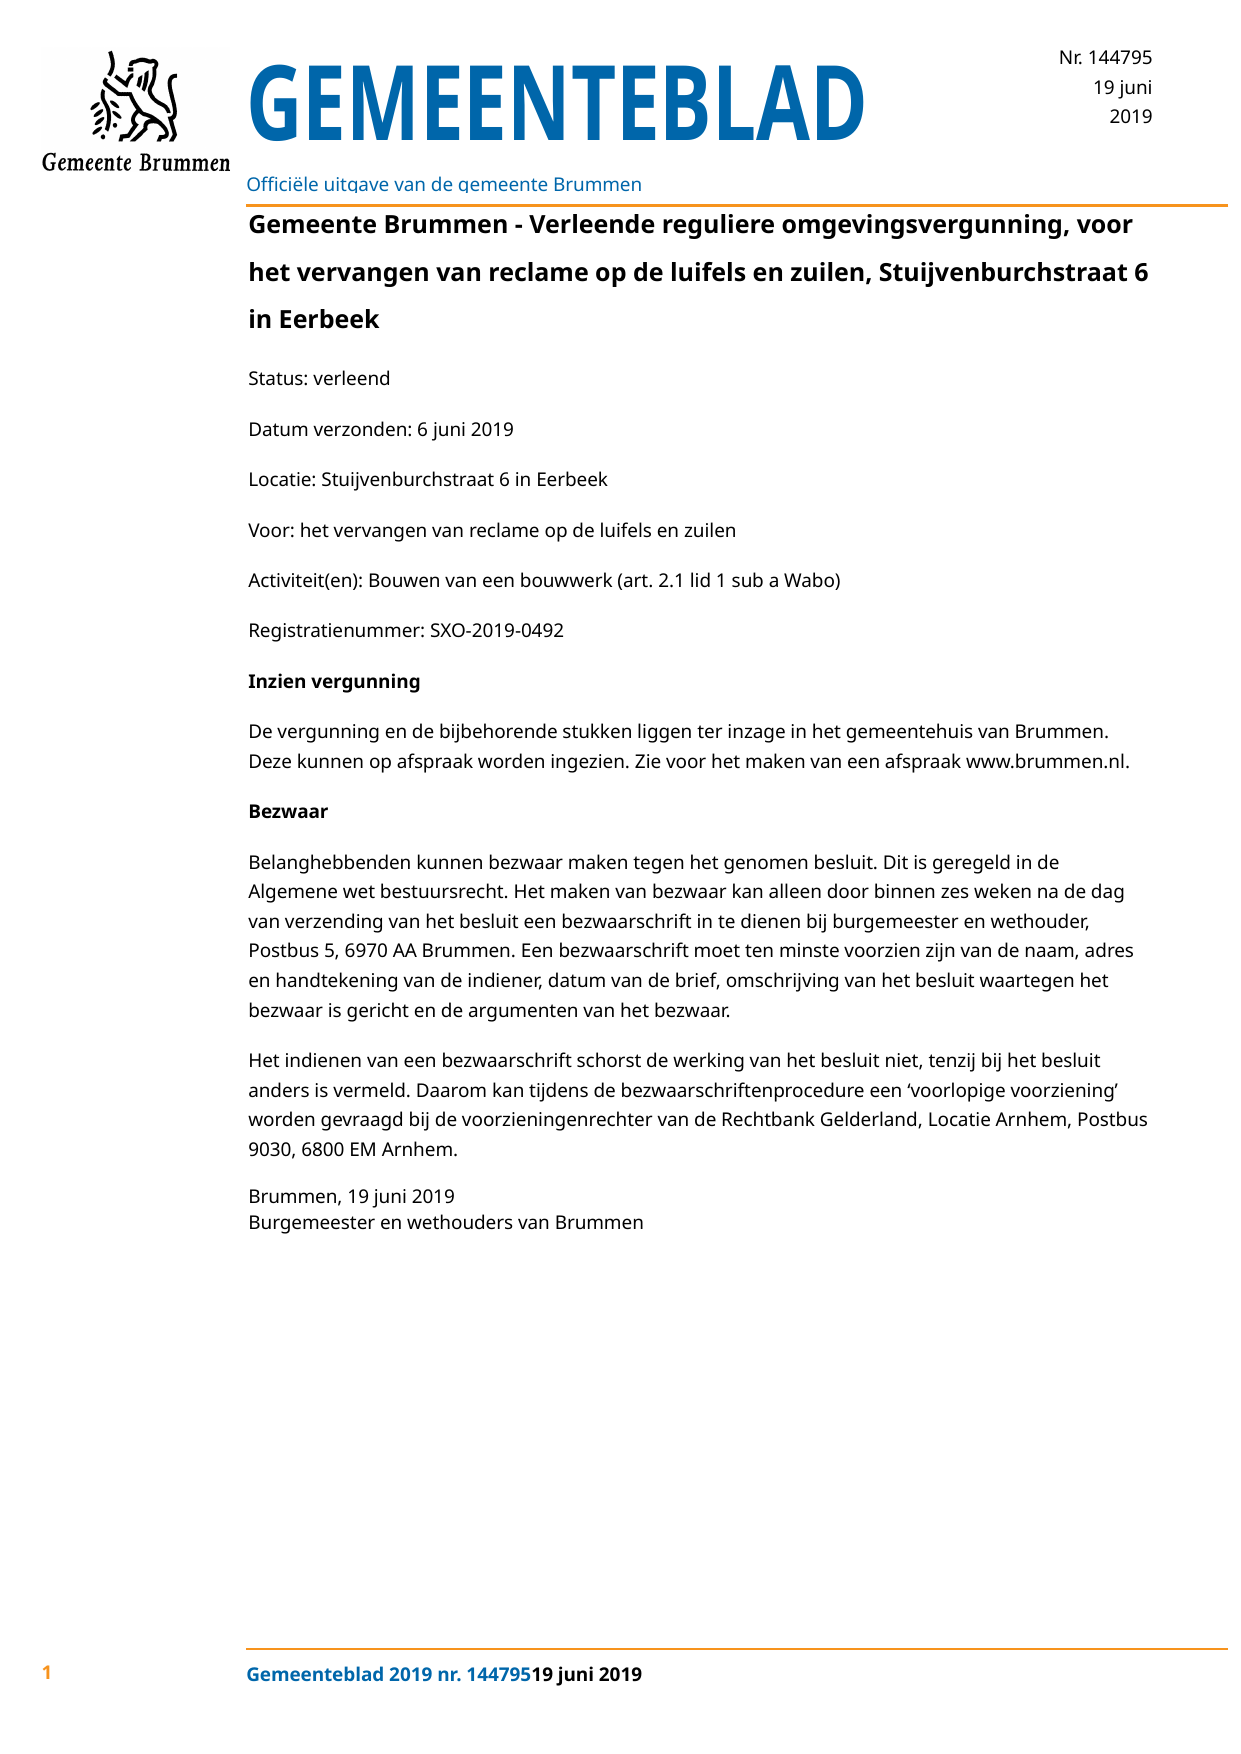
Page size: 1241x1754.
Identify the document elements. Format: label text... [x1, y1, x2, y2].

text Voor: het vervangen van reclame op de luifels en zuilen [248, 517, 1152, 542]
text Gemeente Brummen - Verleende reguliere omgevingsvergunning, voor het vervangen van reclame op de luifels en zuilen, Stuijvenburchstraat 6 in Eerbeek [248, 207, 1152, 336]
text Activiteit(en): Bouwen van een bouwwerk (art. 2.1 lid 1 sub a Wabo) [248, 567, 1152, 593]
text Bezwaar [248, 798, 1152, 824]
text Brummen, 19 juni 2019 [248, 1184, 1152, 1209]
text Registratienummer: SXO-2019-0492 [248, 618, 1152, 643]
text De vergunning en de bijbehorende stukken liggen ter inzage in het gemeentehuis van Brummen. Deze kunnen op afspraak worden ingezien. Zie voor het maken van een afspraak www.brummen.nl. [248, 718, 1152, 774]
text Datum verzonden: 6 juni 2019 [248, 416, 1152, 442]
text Inzien vergunning [248, 668, 1152, 694]
text Status: verleend [248, 366, 1152, 391]
picture [41, 47, 231, 172]
text Locatie: Stuijvenburchstraat 6 in Eerbeek [248, 466, 1152, 492]
text Burgemeester en wethouders van Brummen [248, 1209, 1152, 1235]
text Belanghebbenden kunnen bezwaar maken tegen het genomen besluit. Dit is geregeld in de Algemene wet bestuursrecht. Het maken van bezwaar kan alleen door binnen zes weken na de dag van verzending van het besluit een bezwaarschrift in te dienen bij burgemeester en wethouder, Postbus 5, 6970 AA Brummen. Een bezwaarschrift moet ten minste voorzien zijn van de naam, adres en handtekening van de indiener, datum van de brief, omschrijving van het besluit waartegen het bezwaar is gericht en de argumenten van het bezwaar. [248, 849, 1152, 1022]
text Het indienen van een bezwaarschrift schorst de werking van het besluit niet, tenzij bij het besluit anders is vermeld. Daarom kan tijdens de bezwaarschriftenprocedure een ‘voorlopige voorziening’ worden gevraagd bij de voorzieningenrechter van de Rechtbank Gelderland, Locatie Arnhem, Postbus 9030, 6800 EM Arnhem. [248, 1047, 1152, 1162]
